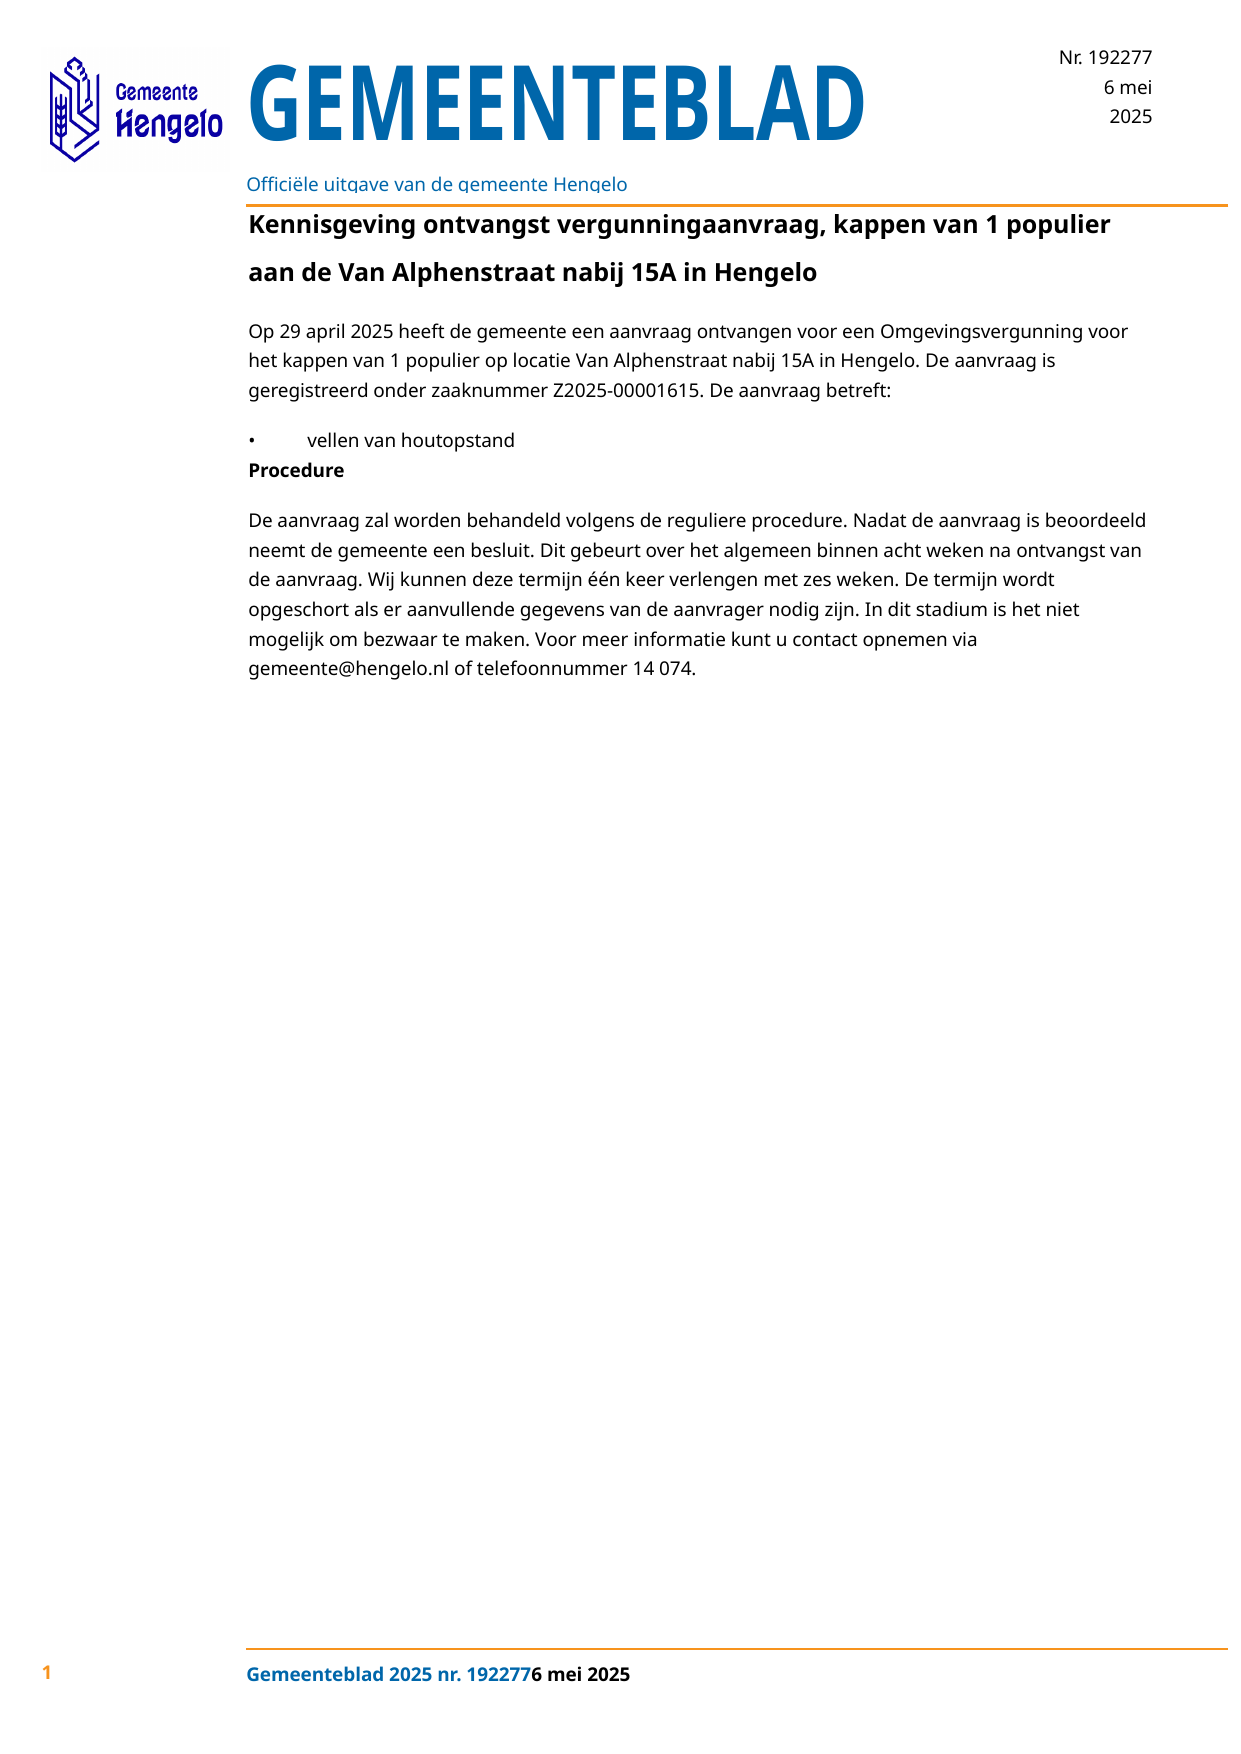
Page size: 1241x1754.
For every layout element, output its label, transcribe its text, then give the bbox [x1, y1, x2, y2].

text Procedure [248, 457, 1152, 483]
text Kennisgeving ontvangst vergunningaanvraag, kappen van 1 populier aan de Van Alphenstraat nabij 15A in Hengelo [248, 207, 1152, 288]
text De aanvraag zal worden behandeld volgens de reguliere procedure. Nadat de aanvraag is beoordeeld neemt de gemeente een besluit. Dit gebeurt over het algemeen binnen acht weken na ontvangst van de aanvraag. Wij kunnen deze termijn één keer verlengen met zes weken. De termijn wordt opgeschort als er aanvullende gegevens van de aanvrager nodig zijn. In dit stadium is het niet mogelijk om bezwaar te maken. Voor meer informatie kunt u contact opnemen via gemeente@hengelo.nl of telefoonnummer 14 074. [248, 507, 1152, 681]
picture [41, 47, 231, 172]
text Op 29 april 2025 heeft de gemeente een aanvraag ontvangen voor een Omgevingsvergunning voor het kappen van 1 populier op locatie Van Alphenstraat nabij 15A in Hengelo. De aanvraag is geregistreerd onder zaaknummer Z2025-00001615. De aanvraag betreft: [248, 318, 1152, 403]
list vellen van houtopstand [248, 427, 1152, 453]
